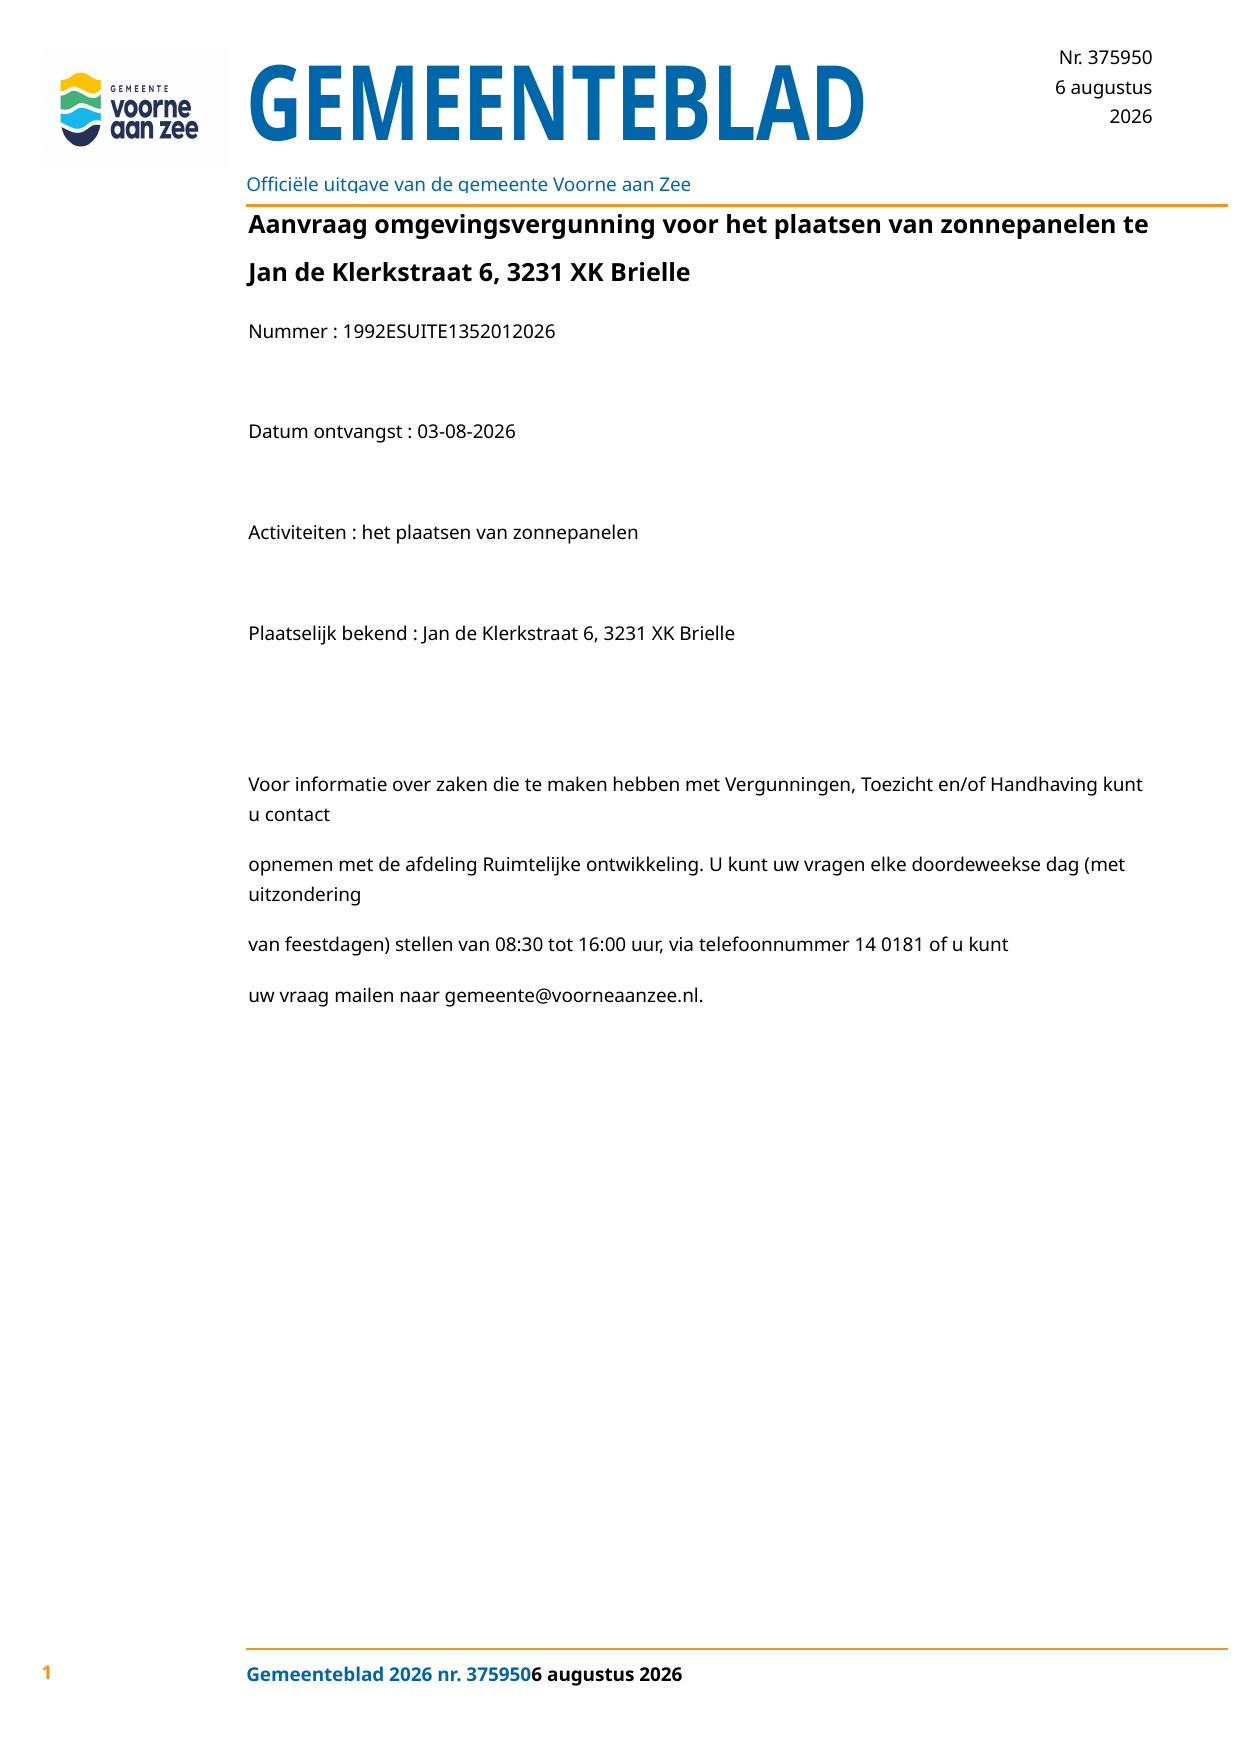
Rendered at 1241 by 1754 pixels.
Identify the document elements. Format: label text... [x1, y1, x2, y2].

text Plaatselijk bekend : Jan de Klerkstraat 6, 3231 XK Brielle [248, 620, 1152, 646]
text Nummer : 1992ESUITE1352012026 [248, 318, 1152, 344]
text uw vraag mailen naar gemeente@voorneaanzee.nl. [248, 982, 1152, 1008]
text Aanvraag omgevingsvergunning voor het plaatsen van zonnepanelen te Jan de Klerkstraat 6, 3231 XK Brielle [248, 207, 1152, 288]
text Voor informatie over zaken die te maken hebben met Vergunningen, Toezicht en/of Handhaving kunt u contact [248, 772, 1152, 827]
text van feestdagen) stellen van 08:30 tot 16:00 uur, via telefoonnummer 14 0181 of u kunt [248, 932, 1152, 957]
text Datum ontvangst : 03-08-2026 [248, 419, 1152, 444]
text Activiteiten : het plaatsen van zonnepanelen [248, 519, 1152, 545]
picture [41, 47, 231, 172]
text opnemen met de afdeling Ruimtelijke ontwikkeling. U kunt uw vragen elke doordeweekse dag (met uitzondering [248, 852, 1152, 907]
